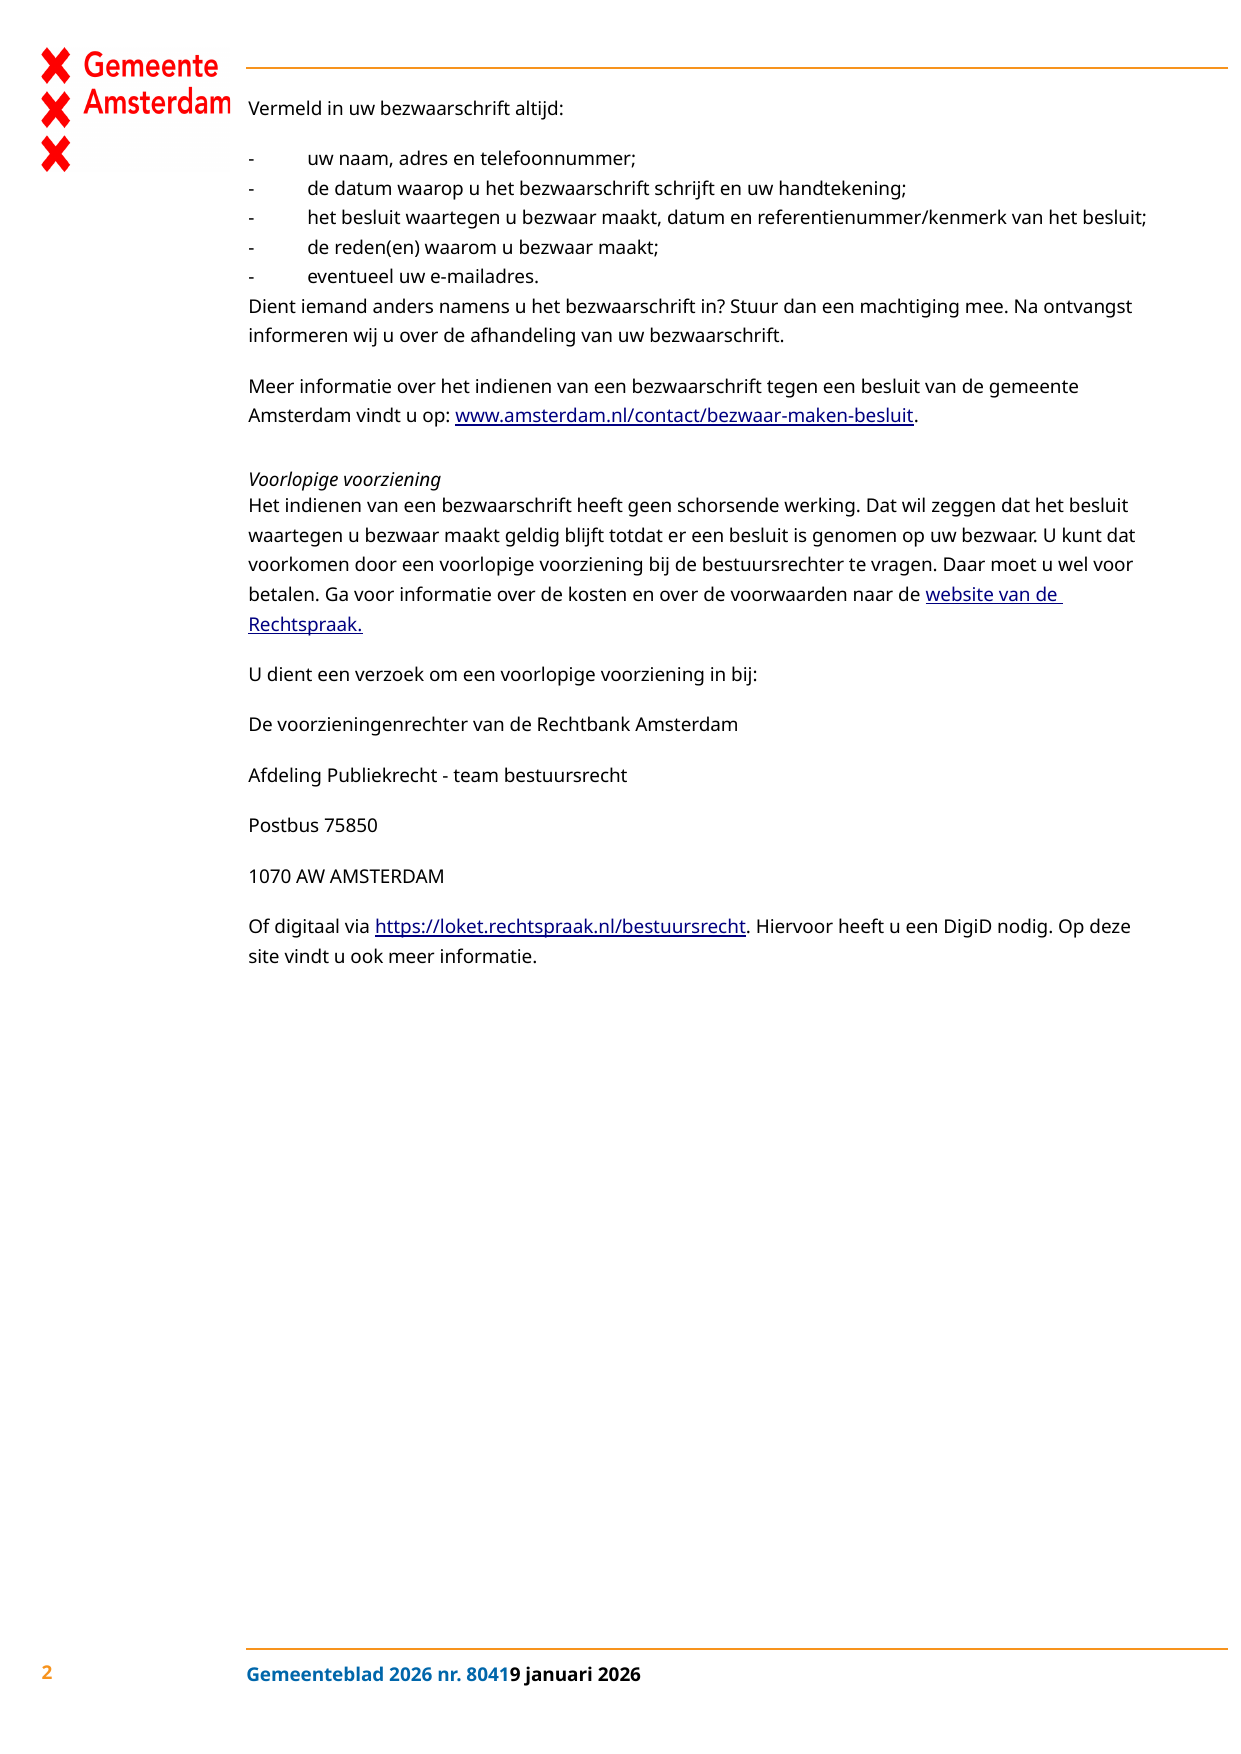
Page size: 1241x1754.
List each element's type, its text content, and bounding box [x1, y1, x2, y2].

text Het indienen van een bezwaarschrift heeft geen schorsende werking. Dat wil zeggen dat het besluit waartegen u bezwaar maakt geldig blijft totdat er een besluit is genomen op uw bezwaar. U kunt dat voorkomen door een voorlopige voorziening bij de bestuursrechter te vragen. Daar moet u wel voor betalen. Ga voor informatie over de kosten en over de voorwaarden naar de website van de Rechtspraak. [248, 492, 1152, 636]
list de reden(en) waarom u bezwaar maakt; [248, 234, 1152, 260]
list het besluit waartegen u bezwaar maakt, datum en referentienummer/kenmerk van het besluit; [248, 204, 1152, 230]
list de datum waarop u het bezwaarschrift schrijft en uw handtekening; [248, 175, 1152, 201]
text Dient iemand anders namens u het bezwaarschrift in? Stuur dan een machtiging mee. Na ontvangst informeren wij u over de afhandeling van uw bezwaarschrift. [248, 293, 1152, 348]
text U dient een verzoek om een voorlopige voorziening in bij: [248, 661, 1152, 687]
text De voorzieningenrechter van de Rechtbank Amsterdam [248, 712, 1152, 737]
text Of digitaal via https://loket.rechtspraak.nl/bestuursrecht. Hiervoor heeft u een DigiD nodig. Op deze site vindt u ook meer informatie. [248, 913, 1152, 968]
text Afdeling Publiekrecht - team bestuursrecht [248, 762, 1152, 788]
text Postbus 75850 [248, 812, 1152, 838]
text 1070 AW AMSTERDAM [248, 863, 1152, 888]
list uw naam, adres en telefoonnummer; [248, 145, 1152, 171]
picture [41, 47, 231, 172]
text Meer informatie over het indienen van een bezwaarschrift tegen een besluit van de gemeente Amsterdam vindt u op: www.amsterdam.nl/contact/bezwaar-maken-besluit. [248, 373, 1152, 428]
text Voorlopige voorziening [248, 467, 1152, 492]
text Vermeld in uw bezwaarschrift altijd: [248, 95, 1152, 121]
list eventueel uw e-mailadres. [248, 263, 1152, 289]
